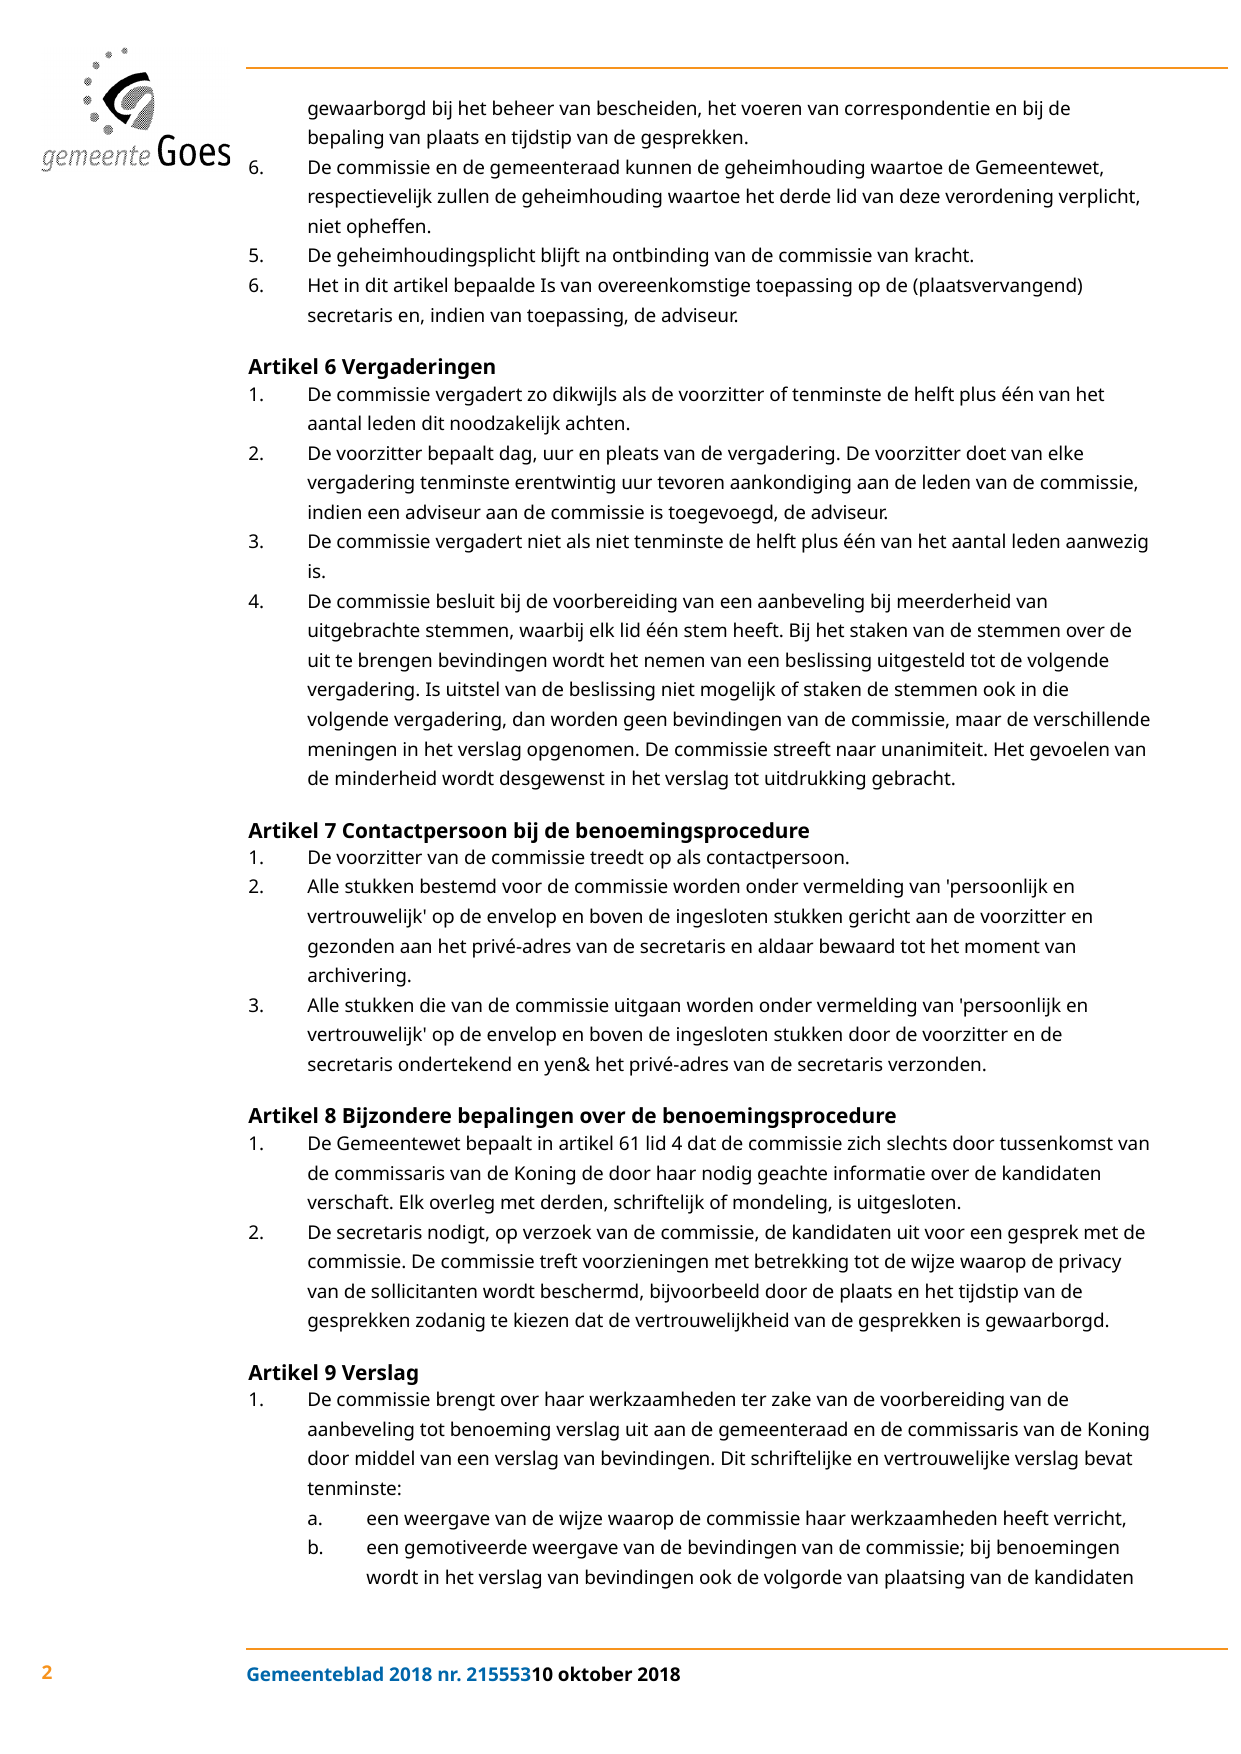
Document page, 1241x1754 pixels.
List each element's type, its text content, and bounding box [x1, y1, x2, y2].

list De commissie en de gemeenteraad kunnen de geheimhouding waartoe de Gemeentewet, respectievelijk zullen de geheimhouding waartoe het derde lid van deze verordening verplicht, niet opheffen. [248, 154, 1152, 239]
list De commissie vergadert niet als niet tenminste de helft plus één van het aantal leden aanwezig is. [248, 529, 1152, 584]
list De commissie brengt over haar werkzaamheden ter zake van de voorbereiding van de aanbeveling tot benoeming verslag uit aan de gemeenteraad en de commissaris van de Koning door middel van een verslag van bevindingen. Dit schriftelijke en vertrouwelijke verslag bevat tenminste: [248, 1386, 1152, 1501]
text Artikel 7 Contactpersoon bij de benoemingsprocedure [248, 816, 1152, 844]
list De voorzitter van de commissie treedt op als contactpersoon. [248, 844, 1152, 870]
list De voorzitter bepaalt dag, uur en pleats van de vergadering. De voorzitter doet van elke vergadering tenminste erentwintig uur tevoren aankondiging aan de leden van de commissie, indien een adviseur aan de commissie is toegevoegd, de adviseur. [248, 440, 1152, 525]
text Artikel 6 Vergaderingen [248, 352, 1152, 381]
text Artikel 8 Bijzondere bepalingen over de benoemingsprocedure [248, 1102, 1152, 1130]
list De commissie vergadert zo dikwijls als de voorzitter of tenminste de helft plus één van het aantal leden dit noodzakelijk achten. [248, 381, 1152, 436]
list Het in dit artikel bepaalde Is van overeenkomstige toepassing op de (plaatsvervangend) secretaris en, indien van toepassing, de adviseur. [248, 272, 1152, 328]
list Alle stukken bestemd voor de commissie worden onder vermelding van 'persoonlijk en vertrouwelijk' op de envelop en boven de ingesloten stukken gericht aan de voorzitter en gezonden aan het privé-adres van de secretaris en aldaar bewaard tot het moment van archivering. [248, 874, 1152, 988]
picture [41, 47, 231, 172]
list Alle stukken die van de commissie uitgaan worden onder vermelding van 'persoonlijk en vertrouwelijk' op de envelop en boven de ingesloten stukken door de voorzitter en de secretaris ondertekend en yen& het privé-adres van de secretaris verzonden. [248, 992, 1152, 1077]
list De geheimhoudingsplicht blijft na ontbinding van de commissie van kracht. [248, 243, 1152, 268]
list een gemotiveerde weergave van de bevindingen van de commissie; bij benoemingen wordt in het verslag van bevindingen ook de volgorde van plaatsing van de kandidaten [307, 1534, 1152, 1590]
text Artikel 9 Verslag [248, 1358, 1152, 1386]
list gewaarborgd bij het beheer van bescheiden, het voeren van correspondentie en bij de bepaling van plaats en tijdstip van de gesprekken. [248, 95, 1152, 150]
list De secretaris nodigt, op verzoek van de commissie, de kandidaten uit voor een gesprek met de commissie. De commissie treft voorzieningen met betrekking tot de wijze waarop de privacy van de sollicitanten wordt beschermd, bijvoorbeeld door de plaats en het tijdstip van de gesprekken zodanig te kiezen dat de vertrouwelijkheid van de gesprekken is gewaarborgd. [248, 1219, 1152, 1333]
list een weergave van de wijze waarop de commissie haar werkzaamheden heeft verricht, [307, 1505, 1152, 1531]
list De commissie besluit bij de voorbereiding van een aanbeveling bij meerderheid van uitgebrachte stemmen, waarbij elk lid één stem heeft. Bij het staken van de stemmen over de uit te brengen bevindingen wordt het nemen van een beslissing uitgesteld tot de volgende vergadering. Is uitstel van de beslissing niet mogelijk of staken de stemmen ook in die volgende vergadering, dan worden geen bevindingen van de commissie, maar de verschillende meningen in het verslag opgenomen. De commissie streeft naar unanimiteit. Het gevoelen van de minderheid wordt desgewenst in het verslag tot uitdrukking gebracht. [248, 588, 1152, 791]
list De Gemeentewet bepaalt in artikel 61 lid 4 dat de commissie zich slechts door tussenkomst van de commissaris van de Koning de door haar nodig geachte informatie over de kandidaten verschaft. Elk overleg met derden, schriftelijk of mondeling, is uitgesloten. [248, 1130, 1152, 1215]
